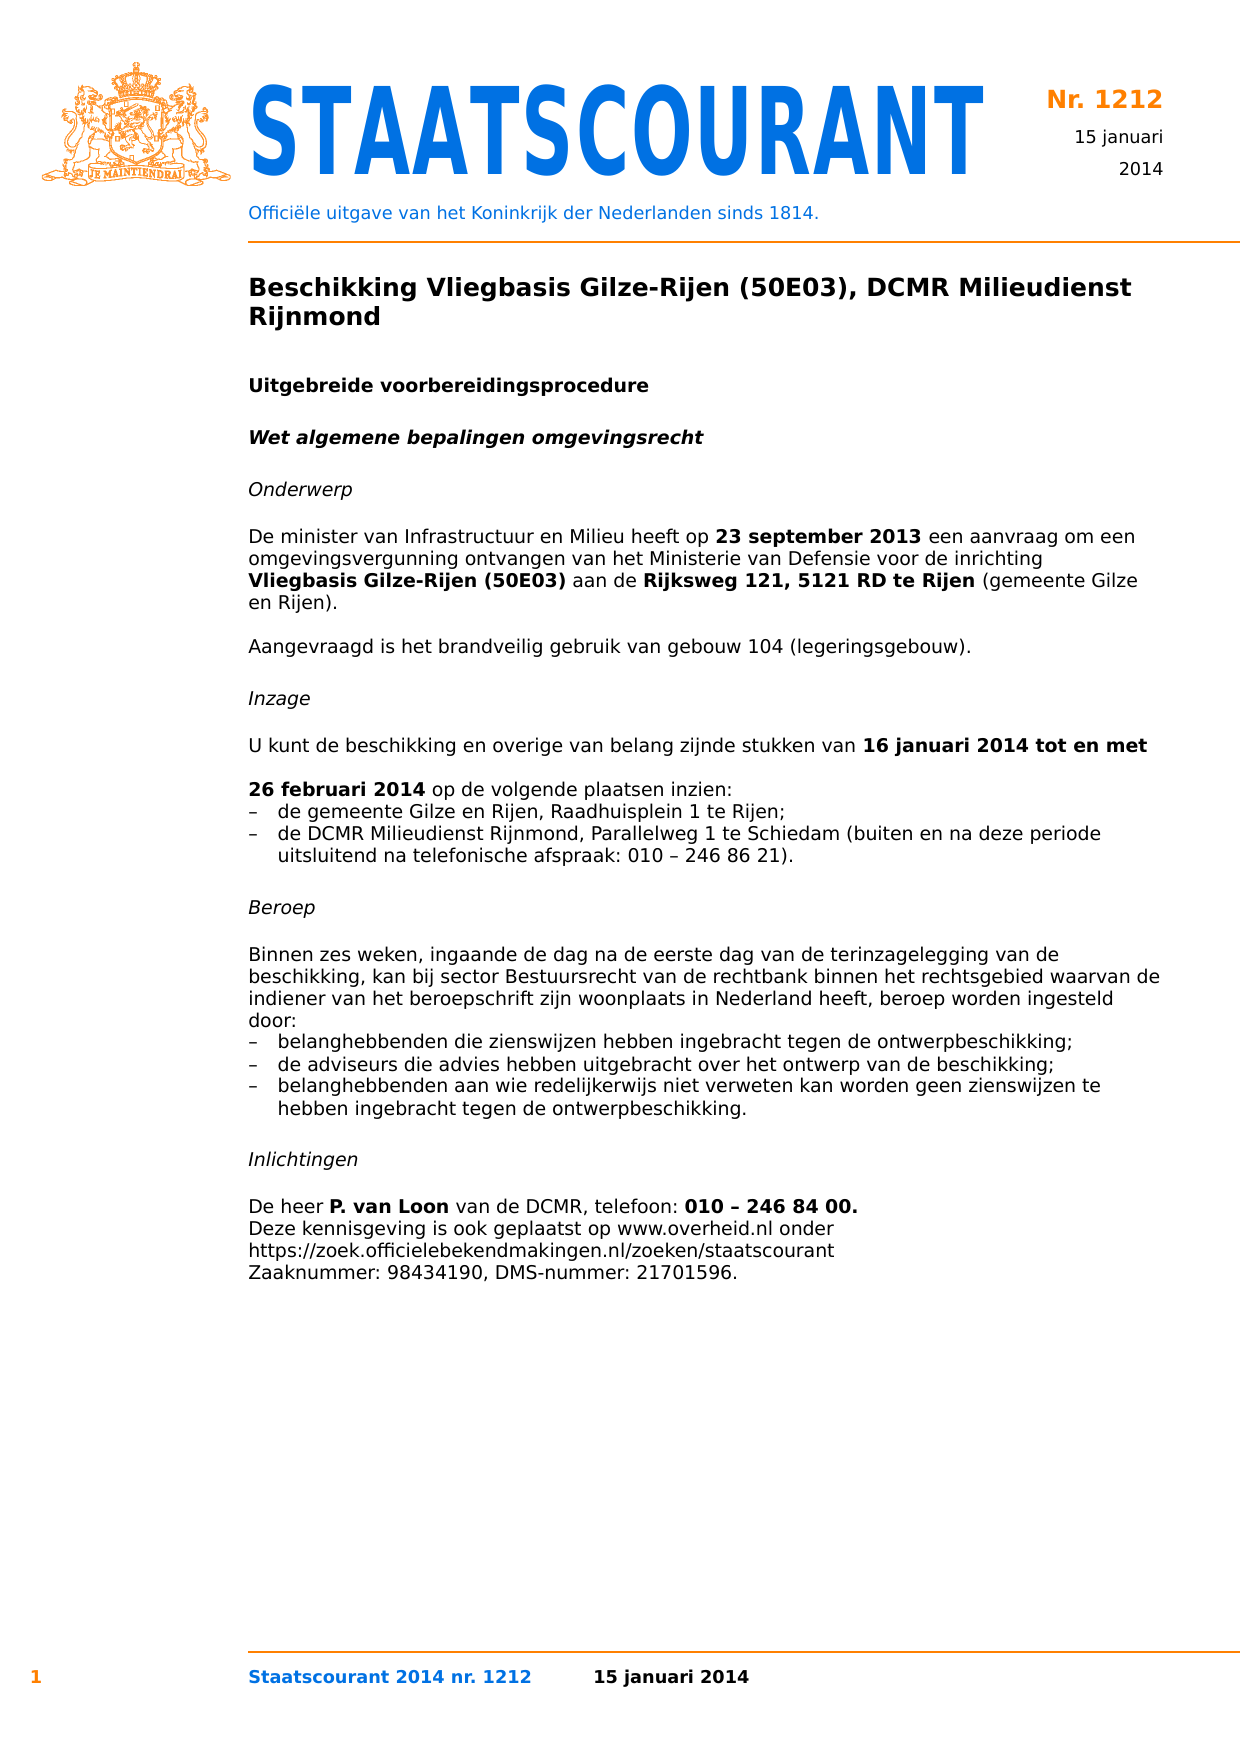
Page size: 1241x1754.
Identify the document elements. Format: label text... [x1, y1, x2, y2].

text Binnen zes weken, ingaande de dag na de eerste dag van de terinzagelegging van de beschikking, kan bij sector Bestuursrecht van de rechtbank binnen het rechtsgebied waarvan de indiener van het beroepschrift zijn woonplaats in Nederland heeft, beroep worden ingesteld door: [248, 943, 1163, 1031]
subtitle Onderwerp [248, 479, 1163, 501]
subtitle Wet algemene bepalingen omgevingsrecht [248, 427, 1163, 449]
table_cell 15 januari [998, 121, 1240, 153]
subtitle Inlichtingen [248, 1149, 1163, 1171]
text – de adviseurs die advies hebben uitgebracht over het ontwerp van de beschikking; [248, 1053, 1163, 1075]
subtitle Beroep [248, 897, 1163, 918]
text De minister van Infrastructuur en Milieu heeft op 23 september 2013 een aanvraag om een omgevingsvergunning ontvangen van het Ministerie van Defensie voor de inrichting [248, 526, 1163, 570]
subtitle Inzage [248, 688, 1163, 710]
text U kunt de beschikking en overige van belang zijnde stukken van 16 januari 2014 tot en met [248, 735, 1163, 757]
text Vliegbasis Gilze-Rijen (50E03) aan de Rijksweg 121, 5121 RD te Rijen (gemeente Gilze en Rijen). [248, 570, 1163, 614]
text 26 februari 2014 op de volgende plaatsen inzien: [248, 779, 1163, 801]
subtitle Uitgebreide voorbereidingsprocedure [248, 375, 1163, 397]
table_header Nr. 1212 [998, 62, 1240, 121]
table_cell Officiële uitgave van het Koninkrijk der Nederlanden sinds 1814. [248, 203, 1240, 241]
text – belanghebbenden aan wie redelijkerwijs niet verweten kan worden geen zienswijzen te hebben ingebracht tegen de ontwerpbeschikking. [248, 1075, 1163, 1119]
table_cell 2014 [998, 153, 1240, 203]
text Zaaknummer: 98434190, DMS-nummer: 21701596. [248, 1262, 1163, 1284]
subtitle Beschikking Vliegbasis Gilze-Rijen (50E03), DCMR Milieudienst Rijnmond [248, 273, 1163, 331]
table_header STAATSCOURANT [248, 62, 998, 203]
text – de DCMR Milieudienst Rijnmond, Parallelweg 1 te Schiedam (buiten en na deze periode uitsluitend na telefonische afspraak: 010 – 246 86 21). [248, 823, 1163, 867]
text – de gemeente Gilze en Rijen, Raadhuisplein 1 te Rijen; [248, 801, 1163, 823]
picture [41, 62, 231, 186]
text De heer P. van Loon van de DCMR, telefoon: 010 – 246 84 00. [248, 1196, 1163, 1218]
text Aangevraagd is het brandveilig gebruik van gebouw 104 (legeringsgebouw). [248, 636, 1163, 658]
text Deze kennisgeving is ook geplaatst op www.overheid.nl onder https://zoek.officielebekendmakingen.nl/zoeken/staatscourant [248, 1218, 1163, 1262]
table_header [25, 62, 248, 241]
text – belanghebbenden die zienswijzen hebben ingebracht tegen de ontwerpbeschikking; [248, 1031, 1163, 1053]
